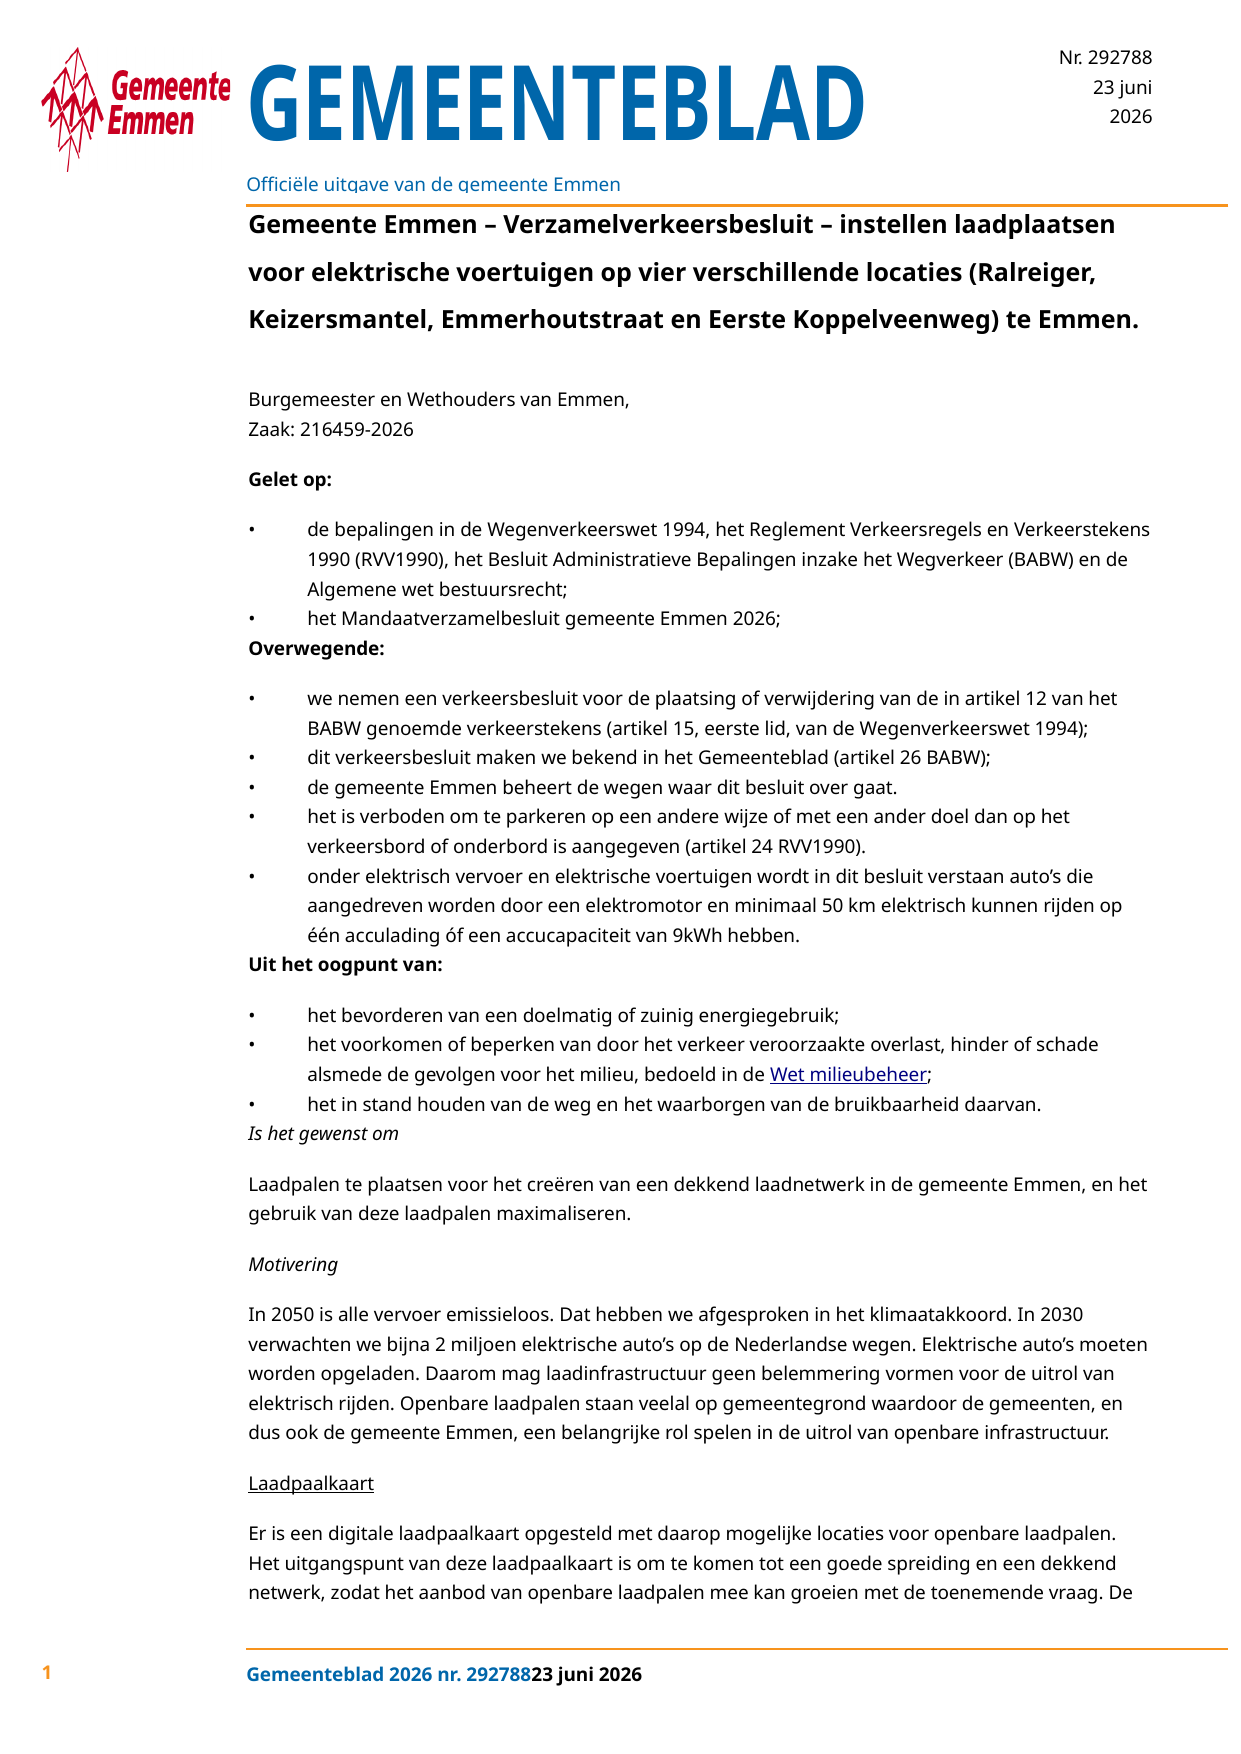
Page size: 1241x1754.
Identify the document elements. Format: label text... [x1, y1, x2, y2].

text Zaak: 216459-2026 [248, 416, 1152, 442]
text Uit het oogpunt van: [248, 952, 1152, 977]
text Gemeente Emmen – Verzamelverkeersbesluit – instellen laadplaatsen voor elektrische voertuigen op vier verschillende locaties (Ralreiger, Keizersmantel, Emmerhoutstraat en Eerste Koppelveenweg) te Emmen. [248, 207, 1152, 336]
text Gelet op: [248, 466, 1152, 492]
picture [41, 47, 231, 172]
list het in stand houden van de weg en het waarborgen van de bruikbaarheid daarvan. [248, 1091, 1152, 1117]
list onder elektrisch vervoer en elektrische voertuigen wordt in dit besluit verstaan auto’s die aangedreven worden door een elektromotor en minimaal 50 km elektrisch kunnen rijden op één acculading óf een accucapaciteit van 9kWh hebben. [248, 863, 1152, 948]
text Laadpaalkaart [248, 1470, 1152, 1496]
list de gemeente Emmen beheert de wegen waar dit besluit over gaat. [248, 774, 1152, 800]
list het Mandaatverzamelbesluit gemeente Emmen 2026; [248, 605, 1152, 631]
list de bepalingen in de Wegenverkeerswet 1994, het Reglement Verkeersregels en Verkeerstekens 1990 (RVV1990), het Besluit Administratieve Bepalingen inzake het Wegverkeer (BABW) en de Algemene wet bestuursrecht; [248, 517, 1152, 602]
list het bevorderen van een doelmatig of zuinig energiegebruik; [248, 1002, 1152, 1028]
text In 2050 is alle vervoer emissieloos. Dat hebben we afgesproken in het klimaatakkoord. In 2030 verwachten we bijna 2 miljoen elektrische auto’s op de Nederlandse wegen. Elektrische auto’s moeten worden opgeladen. Daarom mag laadinfrastructuur geen belemmering vormen voor de uitrol van elektrisch rijden. Openbare laadpalen staan veelal op gemeentegrond waardoor de gemeenten, en dus ook de gemeente Emmen, een belangrijke rol spelen in de uitrol van openbare infrastructuur. [248, 1301, 1152, 1445]
text Motivering [248, 1251, 1152, 1277]
text Overwegende: [248, 635, 1152, 661]
text Burgemeester en Wethouders van Emmen, [248, 386, 1152, 412]
list dit verkeersbesluit maken we bekend in het Gemeenteblad (artikel 26 BABW); [248, 744, 1152, 770]
text Er is een digitale laadpaalkaart opgesteld met daarop mogelijke locaties voor openbare laadpalen. Het uitgangspunt van deze laadpaalkaart is om te komen tot een goede spreiding en een dekkend netwerk, zodat het aanbod van openbare laadpalen mee kan groeien met de toenemende vraag. De [248, 1520, 1152, 1605]
list het is verboden om te parkeren op een andere wijze of met een ander doel dan op het verkeersbord of onderbord is aangegeven (artikel 24 RVV1990). [248, 804, 1152, 859]
list het voorkomen of beperken van door het verkeer veroorzaakte overlast, hinder of schade alsmede de gevolgen voor het milieu, bedoeld in de Wet milieubeheer; [248, 1032, 1152, 1087]
text Laadpalen te plaatsen voor het creëren van een dekkend laadnetwerk in de gemeente Emmen, en het gebruik van deze laadpalen maximaliseren. [248, 1171, 1152, 1226]
list we nemen een verkeersbesluit voor de plaatsing of verwijdering van de in artikel 12 van het BABW genoemde verkeerstekens (artikel 15, eerste lid, van de Wegenverkeerswet 1994); [248, 685, 1152, 741]
text Is het gewenst om [248, 1120, 1152, 1146]
